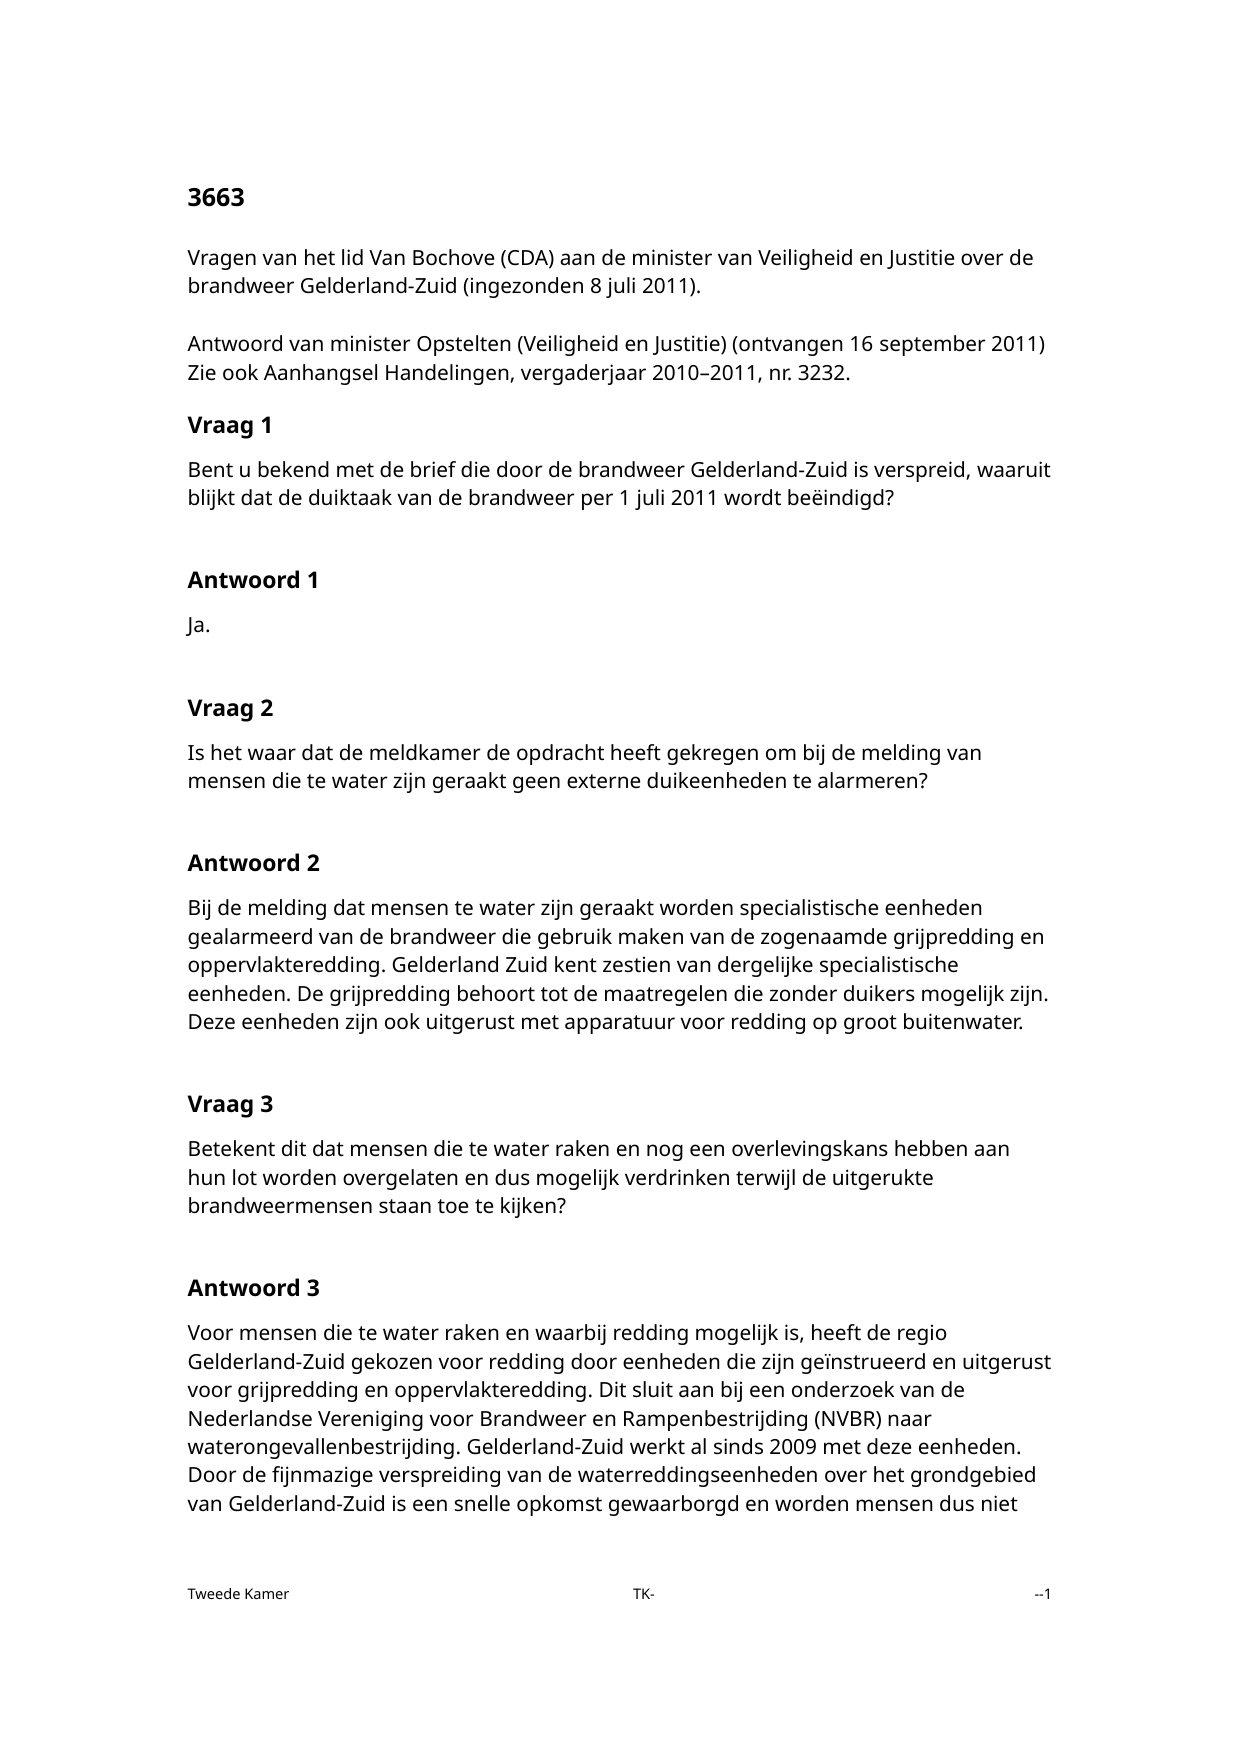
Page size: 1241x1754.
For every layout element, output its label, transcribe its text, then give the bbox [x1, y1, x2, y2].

subtitle Vraag 2 [187, 692, 1053, 723]
text Bij de melding dat mensen te water zijn geraakt worden specialistische eenheden gealarmeerd van de brandweer die gebruik maken van de zogenaamde grijpredding en oppervlakteredding. Gelderland Zuid kent zestien van dergelijke specialistische eenheden. De grijpredding behoort tot de maatregelen die zonder duikers mogelijk zijn. Deze eenheden zijn ook uitgerust met apparatuur voor redding op groot buitenwater. [187, 893, 1053, 1036]
text Vragen van het lid Van Bochove (CDA) aan de minister van Veiligheid en Justitie over de brandweer Gelderland-Zuid (ingezonden 8 juli 2011). [187, 243, 1053, 300]
text Bent u bekend met de brief die door de brandweer Gelderland-Zuid is verspreid, waaruit blijkt dat de duiktaak van de brandweer per 1 juli 2011 wordt beëindigd? [187, 455, 1053, 512]
subtitle Antwoord 2 [187, 847, 1053, 878]
text Antwoord van minister Opstelten (Veiligheid en Justitie) (ontvangen 16 september 2011) Zie ook Aanhangsel Handelingen, vergaderjaar 2010–2011, nr. 3232. [187, 329, 1053, 386]
text Is het waar dat de meldkamer de opdracht heeft gekregen om bij de melding van mensen die te water zijn geraakt geen externe duikeenheden te alarmeren? [187, 738, 1053, 795]
subtitle Antwoord 1 [187, 564, 1053, 596]
text Ja. [187, 611, 1053, 639]
text 3663 [187, 179, 1053, 213]
subtitle Antwoord 3 [187, 1272, 1053, 1303]
text Voor mensen die te water raken en waarbij redding mogelijk is, heeft de regio Gelderland-Zuid gekozen voor redding door eenheden die zijn geïnstrueerd en uitgerust voor grijpredding en oppervlakteredding. Dit sluit aan bij een onderzoek van de Nederlandse Vereniging voor Brandweer en Rampenbestrijding (NVBR) naar waterongevallenbestrijding. Gelderland-Zuid werkt al sinds 2009 met deze eenheden. Door de fijnmazige verspreiding van de waterreddingseenheden over het grondgebied van Gelderland-Zuid is een snelle opkomst gewaarborgd en worden mensen dus niet [187, 1318, 1053, 1517]
subtitle Vraag 3 [187, 1088, 1053, 1119]
text Betekent dit dat mensen die te water raken en nog een overlevingskans hebben aan hun lot worden overgelaten en dus mogelijk verdrinken terwijl de uitgerukte brandweermensen staan toe te kijken? [187, 1134, 1053, 1220]
subtitle Vraag 1 [187, 409, 1053, 440]
